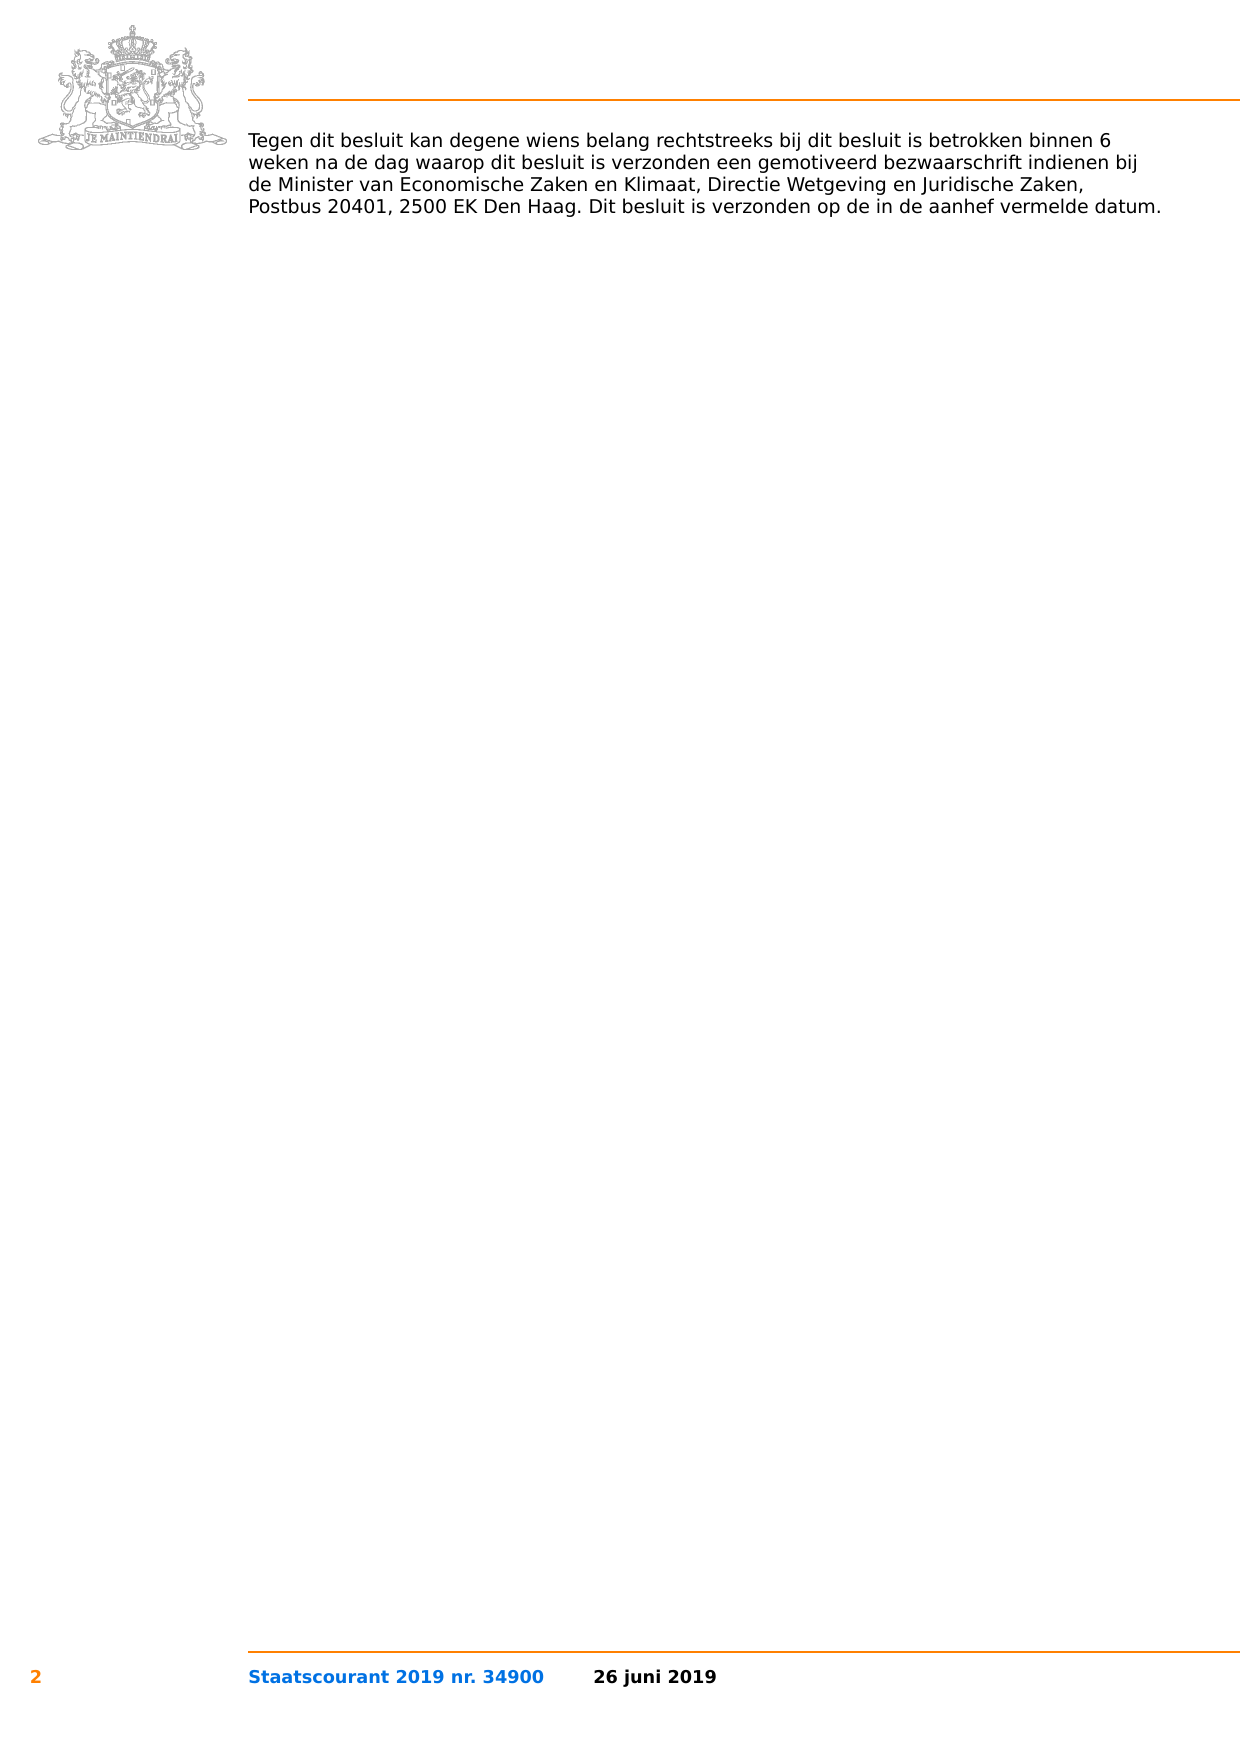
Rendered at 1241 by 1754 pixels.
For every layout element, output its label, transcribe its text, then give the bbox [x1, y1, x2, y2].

text Tegen dit besluit kan degene wiens belang rechtstreeks bij dit besluit is betrokken binnen 6 weken na de dag waarop dit besluit is verzonden een gemotiveerd bezwaarschrift indienen bij de Minister van Economische Zaken en Klimaat, Directie Wetgeving en Juridische Zaken, Postbus 20401, 2500 EK Den Haag. Dit besluit is verzonden op de in de aanhef vermelde datum. [248, 130, 1163, 218]
picture [38, 25, 227, 150]
